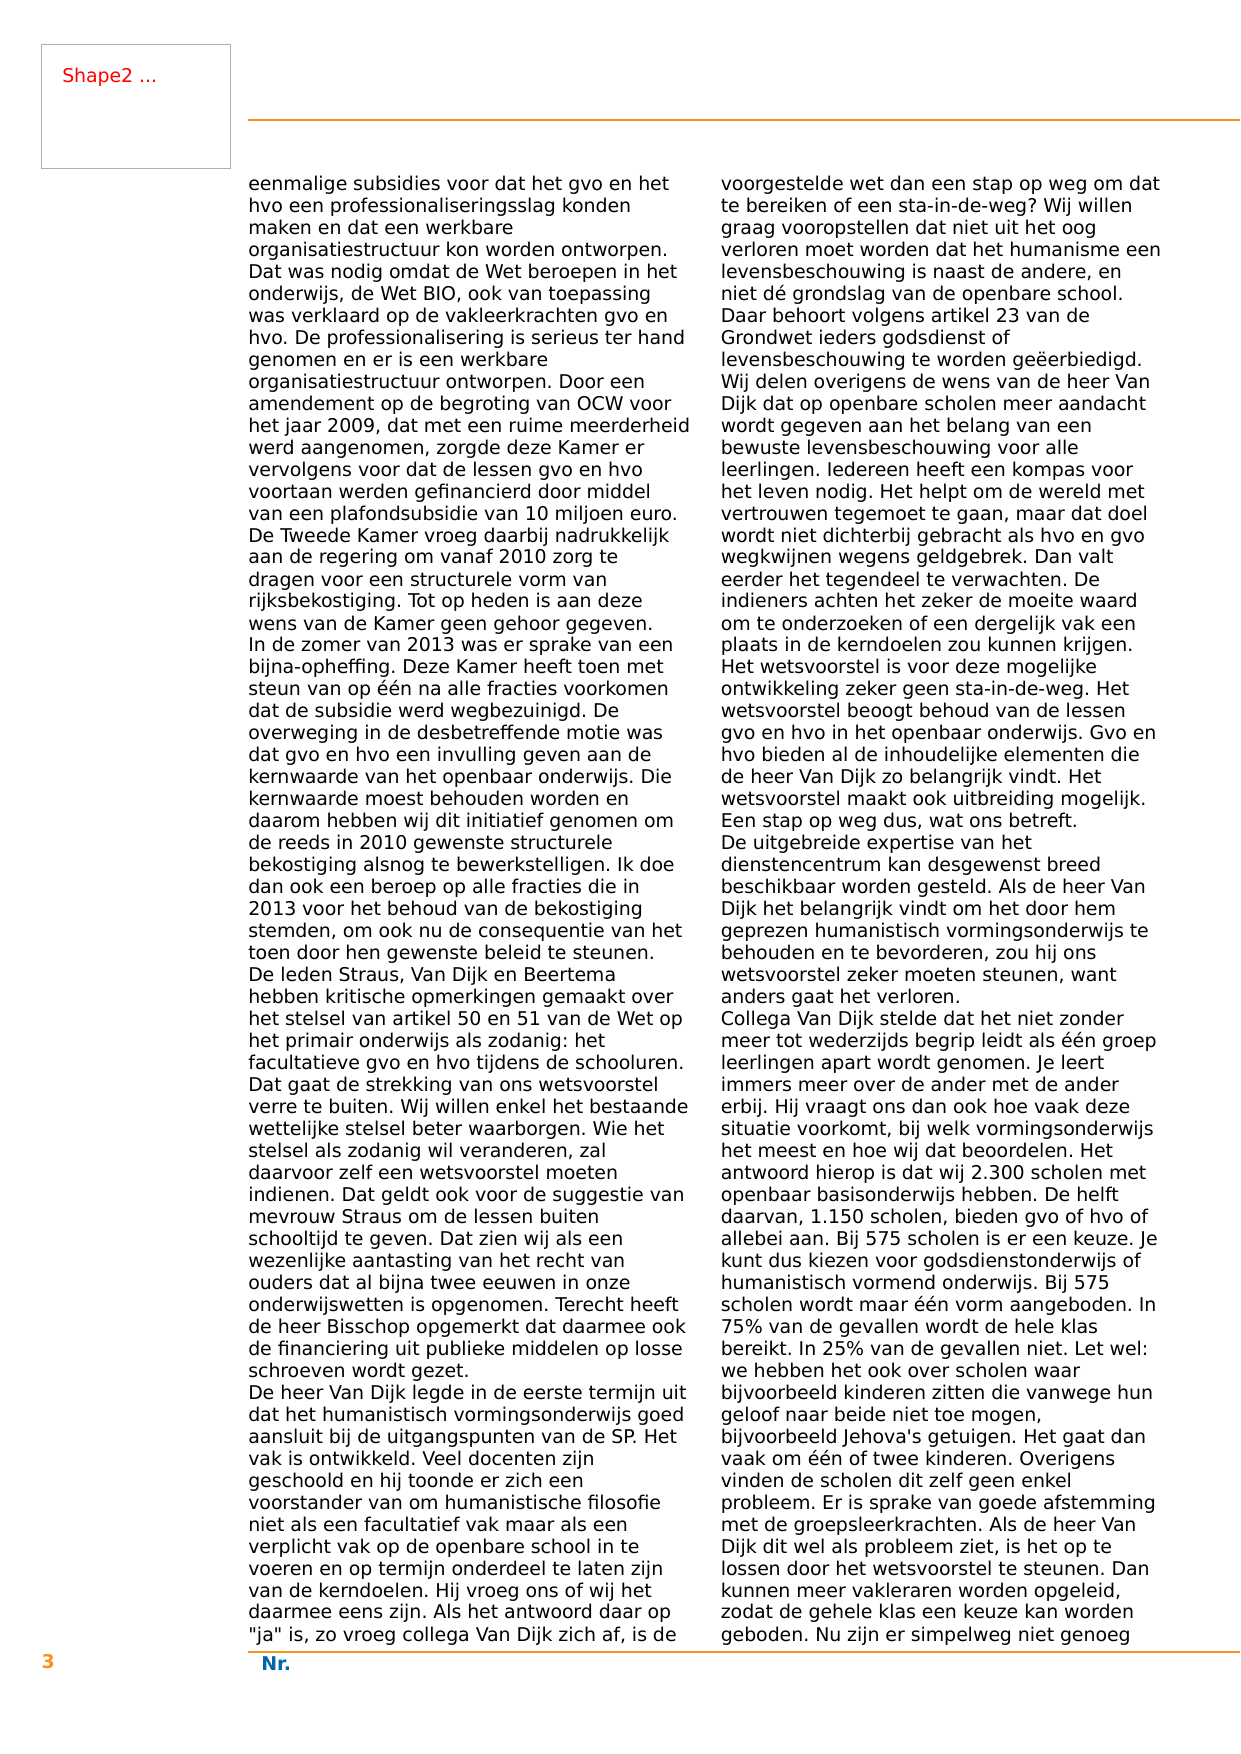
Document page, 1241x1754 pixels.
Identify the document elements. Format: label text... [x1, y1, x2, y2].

text De leden Straus, Van Dijk en Beertema hebben kritische opmerkingen gemaakt over het stelsel van artikel 50 en 51 van de Wet op het primair onderwijs als zodanig: het facultatieve gvo en hvo tijdens de schooluren. Dat gaat de strekking van ons wetsvoorstel verre te buiten. Wij willen enkel het bestaande wettelijke stelsel beter waarborgen. Wie het stelsel als zodanig wil veranderen, zal daarvoor zelf een wetsvoorstel moeten indienen. Dat geldt ook voor de suggestie van mevrouw Straus om de lessen buiten schooltijd te geven. Dat zien wij als een wezenlijke aantasting van het recht van ouders dat al bijna twee eeuwen in onze onderwijswetten is opgenomen. Terecht heeft de heer Bisschop opgemerkt dat daarmee ook de financiering uit publieke middelen op losse schroeven wordt gezet. [248, 964, 691, 1382]
text eenmalige subsidies voor dat het gvo en het hvo een professionaliseringsslag konden maken en dat een werkbare organisatiestructuur kon worden ontworpen. Dat was nodig omdat de Wet beroepen in het onderwijs, de Wet BIO, ook van toepassing was verklaard op de vakleerkrachten gvo en hvo. De professionalisering is serieus ter hand genomen en er is een werkbare organisatiestructuur ontworpen. Door een amendement op de begroting van OCW voor het jaar 2009, dat met een ruime meerderheid werd aangenomen, zorgde deze Kamer er vervolgens voor dat de lessen gvo en hvo voortaan werden gefinancierd door middel van een plafondsubsidie van 10 miljoen euro. De Tweede Kamer vroeg daarbij nadrukkelijk aan de regering om vanaf 2010 zorg te dragen voor een structurele vorm van rijksbekostiging. Tot op heden is aan deze wens van de Kamer geen gehoor gegeven. [248, 173, 691, 634]
text De uitgebreide expertise van het dienstencentrum kan desgewenst breed beschikbaar worden gesteld. Als de heer Van Dijk het belangrijk vindt om het door hem geprezen humanistisch vormingsonderwijs te behouden en te bevorderen, zou hij ons wetsvoorstel zeker moeten steunen, want anders gaat het verloren. [721, 832, 1163, 1008]
text voorgestelde wet dan een stap op weg om dat te bereiken of een sta-in-de-weg? Wij willen graag vooropstellen dat niet uit het oog verloren moet worden dat het humanisme een levensbeschouwing is naast de andere, en niet dé grondslag van de openbare school. Daar behoort volgens artikel 23 van de Grondwet ieders godsdienst of levensbeschouwing te worden geëerbiedigd. [721, 173, 1163, 371]
text Wij delen overigens de wens van de heer Van Dijk dat op openbare scholen meer aandacht wordt gegeven aan het belang van een bewuste levensbeschouwing voor alle leerlingen. Iedereen heeft een kompas voor het leven nodig. Het helpt om de wereld met vertrouwen tegemoet te gaan, maar dat doel wordt niet dichterbij gebracht als hvo en gvo wegkwijnen wegens geldgebrek. Dan valt eerder het tegendeel te verwachten. De indieners achten het zeker de moeite waard om te onderzoeken of een dergelijk vak een plaats in de kerndoelen zou kunnen krijgen. Het wetsvoorstel is voor deze mogelijke ontwikkeling zeker geen sta-in-de-weg. Het wetsvoorstel beoogt behoud van de lessen gvo en hvo in het openbaar onderwijs. Gvo en hvo bieden al de inhoudelijke elementen die de heer Van Dijk zo belangrijk vindt. Het wetsvoorstel maakt ook uitbreiding mogelijk. Een stap op weg dus, wat ons betreft. [721, 371, 1163, 832]
text In de zomer van 2013 was er sprake van een bijna-opheffing. Deze Kamer heeft toen met steun van op één na alle fracties voorkomen dat de subsidie werd wegbezuinigd. De overweging in de desbetreffende motie was dat gvo en hvo een invulling geven aan de kernwaarde van het openbaar onderwijs. Die kernwaarde moest behouden worden en daarom hebben wij dit initiatief genomen om de reeds in 2010 gewenste structurele bekostiging alsnog te bewerkstelligen. Ik doe dan ook een beroep op alle fracties die in 2013 voor het behoud van de bekostiging stemden, om ook nu de consequentie van het toen door hen gewenste beleid te steunen. [248, 634, 691, 964]
text De heer Van Dijk legde in de eerste termijn uit dat het humanistisch vormingsonderwijs goed aansluit bij de uitgangspunten van de SP. Het vak is ontwikkeld. Veel docenten zijn geschoold en hij toonde er zich een voorstander van om humanistische filosofie niet als een facultatief vak maar als een verplicht vak op de openbare school in te voeren en op termijn onderdeel te laten zijn van de kerndoelen. Hij vroeg ons of wij het daarmee eens zijn. Als het antwoord daar op "ja" is, zo vroeg collega Van Dijk zich af, is de [248, 1382, 691, 1645]
text Collega Van Dijk stelde dat het niet zonder meer tot wederzijds begrip leidt als één groep leerlingen apart wordt genomen. Je leert immers meer over de ander met de ander erbij. Hij vraagt ons dan ook hoe vaak deze situatie voorkomt, bij welk vormingsonderwijs het meest en hoe wij dat beoordelen. Het antwoord hierop is dat wij 2.300 scholen met openbaar basisonderwijs hebben. De helft daarvan, 1.150 scholen, bieden gvo of hvo of allebei aan. Bij 575 scholen is er een keuze. Je kunt dus kiezen voor godsdienstonderwijs of humanistisch vormend onderwijs. Bij 575 scholen wordt maar één vorm aangeboden. In 75% van de gevallen wordt de hele klas bereikt. In 25% van de gevallen niet. Let wel: we hebben het ook over scholen waar bijvoorbeeld kinderen zitten die vanwege hun geloof naar beide niet toe mogen, bijvoorbeeld Jehova's getuigen. Het gaat dan vaak om één of twee kinderen. Overigens vinden de scholen dit zelf geen enkel probleem. Er is sprake van goede afstemming met de groepsleerkrachten. Als de heer Van Dijk dit wel als probleem ziet, is het op te lossen door het wetsvoorstel te steunen. Dan kunnen meer vakleraren worden opgeleid, zodat de gehele klas een keuze kan worden geboden. Nu zijn er simpelweg niet genoeg [721, 1008, 1163, 1645]
